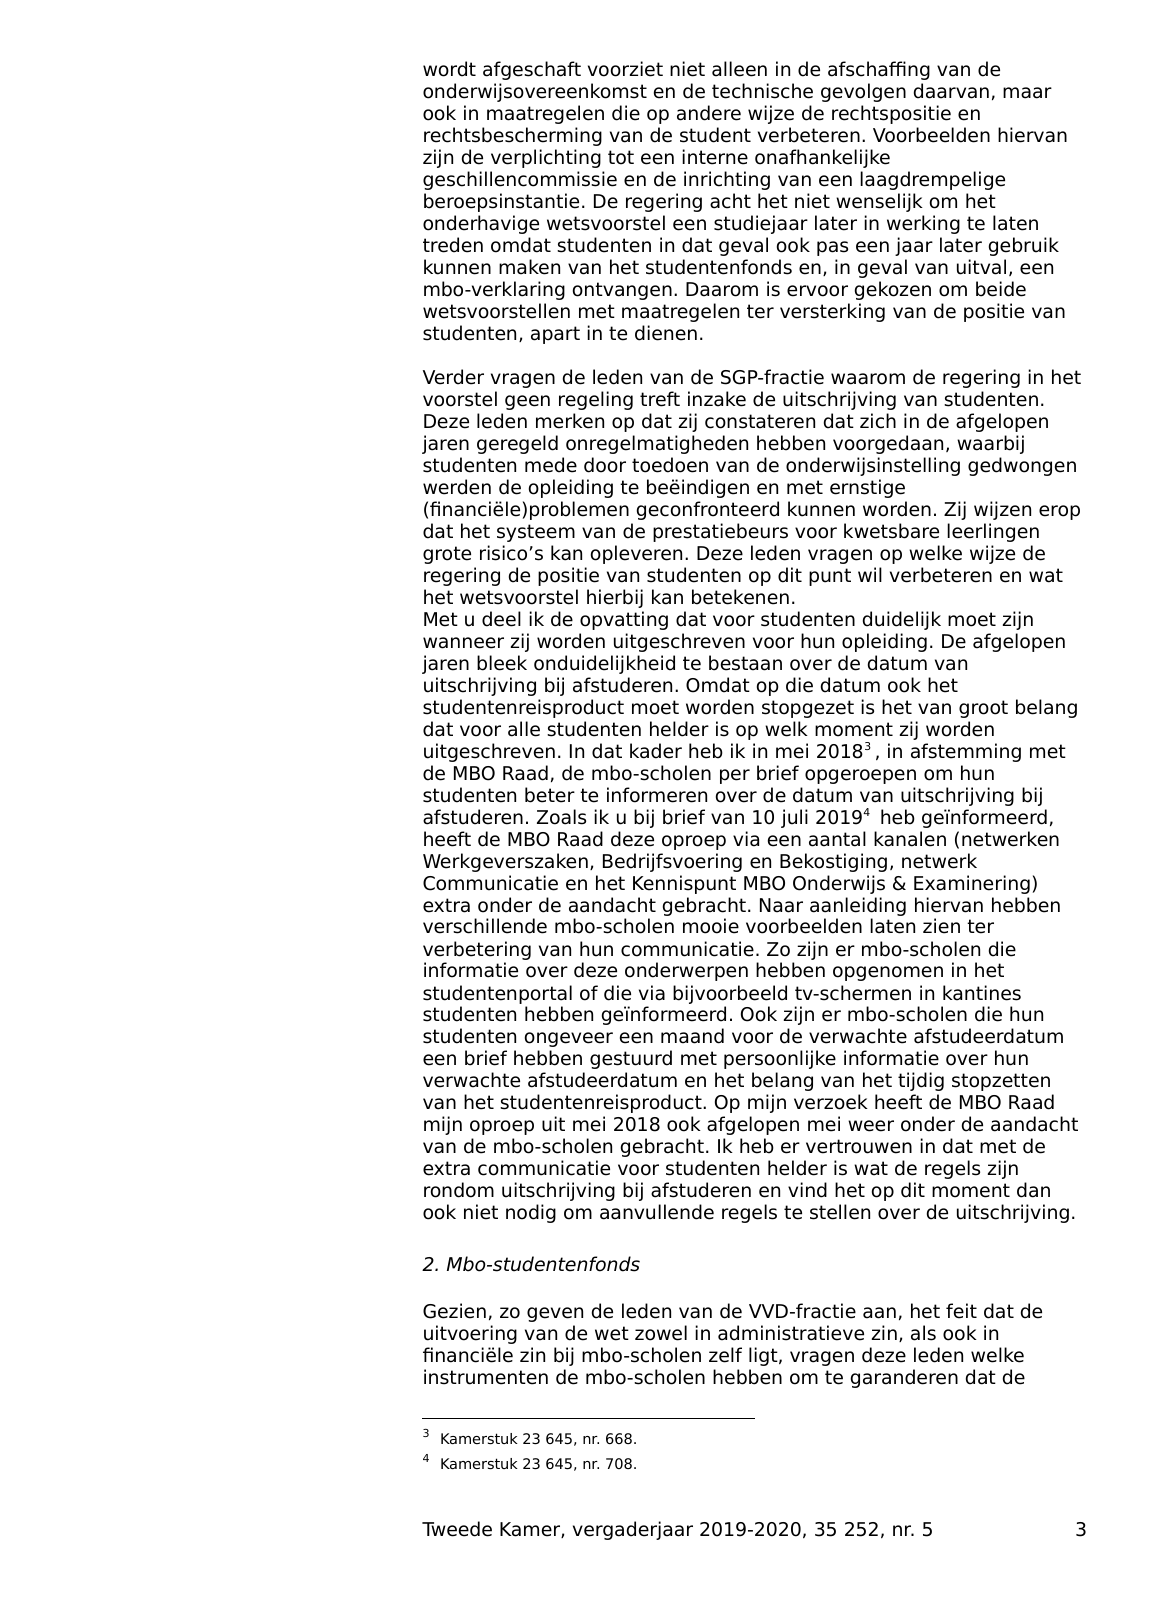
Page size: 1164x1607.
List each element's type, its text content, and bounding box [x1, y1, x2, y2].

text wordt afgeschaft voorziet niet alleen in de afschaffing van de onderwijsovereenkomst en de technische gevolgen daarvan, maar ook in maatregelen die op andere wijze de rechtspositie en rechtsbescherming van de student verbeteren. Voorbeelden hiervan zijn de verplichting tot een interne onafhankelijke geschillencommissie en de inrichting van een laagdrempelige beroepsinstantie. De regering acht het niet wenselijk om het onderhavige wetsvoorstel een studiejaar later in werking te laten treden omdat studenten in dat geval ook pas een jaar later gebruik kunnen maken van het studentenfonds en, in geval van uitval, een mbo-verklaring ontvangen. Daarom is ervoor gekozen om beide wetsvoorstellen met maatregelen ter versterking van de positie van studenten, apart in te dienen. [422, 59, 1087, 345]
text Verder vragen de leden van de SGP-fractie waarom de regering in het voorstel geen regeling treft inzake de uitschrijving van studenten. Deze leden merken op dat zij constateren dat zich in de afgelopen jaren geregeld onregelmatigheden hebben voorgedaan, waarbij studenten mede door toedoen van de onderwijsinstelling gedwongen werden de opleiding te beëindigen en met ernstige (financiële)problemen geconfronteerd kunnen worden. Zij wijzen erop dat het systeem van de prestatiebeurs voor kwetsbare leerlingen grote risico’s kan opleveren. Deze leden vragen op welke wijze de regering de positie van studenten op dit punt wil verbeteren en wat het wetsvoorstel hierbij kan betekenen. [422, 367, 1087, 609]
text Met u deel ik de opvatting dat voor studenten duidelijk moet zijn wanneer zij worden uitgeschreven voor hun opleiding. De afgelopen jaren bleek onduidelijkheid te bestaan over de datum van uitschrijving bij afstuderen. Omdat op die datum ook het studentenreisproduct moet worden stopgezet is het van groot belang dat voor alle studenten helder is op welk moment zij worden uitgeschreven. In dat kader heb ik in mei 2018, in afstemming met de MBO Raad, de mbo-scholen per brief opgeroepen om hun studenten beter te informeren over de datum van uitschrijving bij afstuderen. Zoals ik u bij brief van 10 juli 2019 heb geïnformeerd, heeft de MBO Raad deze oproep via een aantal kanalen (netwerken Werkgeverszaken, Bedrijfsvoering en Bekostiging, netwerk Communicatie en het Kennispunt MBO Onderwijs & Examinering) extra onder de aandacht gebracht. Naar aanleiding hiervan hebben verschillende mbo-scholen mooie voorbeelden laten zien ter verbetering van hun communicatie. Zo zijn er mbo-scholen die informatie over deze onderwerpen hebben opgenomen in het studentenportal of die via bijvoorbeeld tv-schermen in kantines studenten hebben geïnformeerd. Ook zijn er mbo-scholen die hun studenten ongeveer een maand voor de verwachte afstudeerdatum een brief hebben gestuurd met persoonlijke informatie over hun verwachte afstudeerdatum en het belang van het tijdig stopzetten van het studentenreisproduct. Op mijn verzoek heeft de MBO Raad mijn oproep uit mei 2018 ook afgelopen mei weer onder de aandacht van de mbo-scholen gebracht. Ik heb er vertrouwen in dat met de extra communicatie voor studenten helder is wat de regels zijn rondom uitschrijving bij afstuderen en vind het op dit moment dan ook niet nodig om aanvullende regels te stellen over de uitschrijving. [422, 609, 1087, 1224]
text Gezien, zo geven de leden van de VVD-fractie aan, het feit dat de uitvoering van de wet zowel in administratieve zin, als ook in financiële zin bij mbo-scholen zelf ligt, vragen deze leden welke instrumenten de mbo-scholen hebben om te garanderen dat de [422, 1301, 1087, 1389]
text Kamerstuk 23 645, nr. 708. [422, 1452, 1087, 1474]
text Kamerstuk 23 645, nr. 668. [422, 1427, 1087, 1449]
subtitle 2. Mbo-studentenfonds [422, 1254, 1087, 1276]
